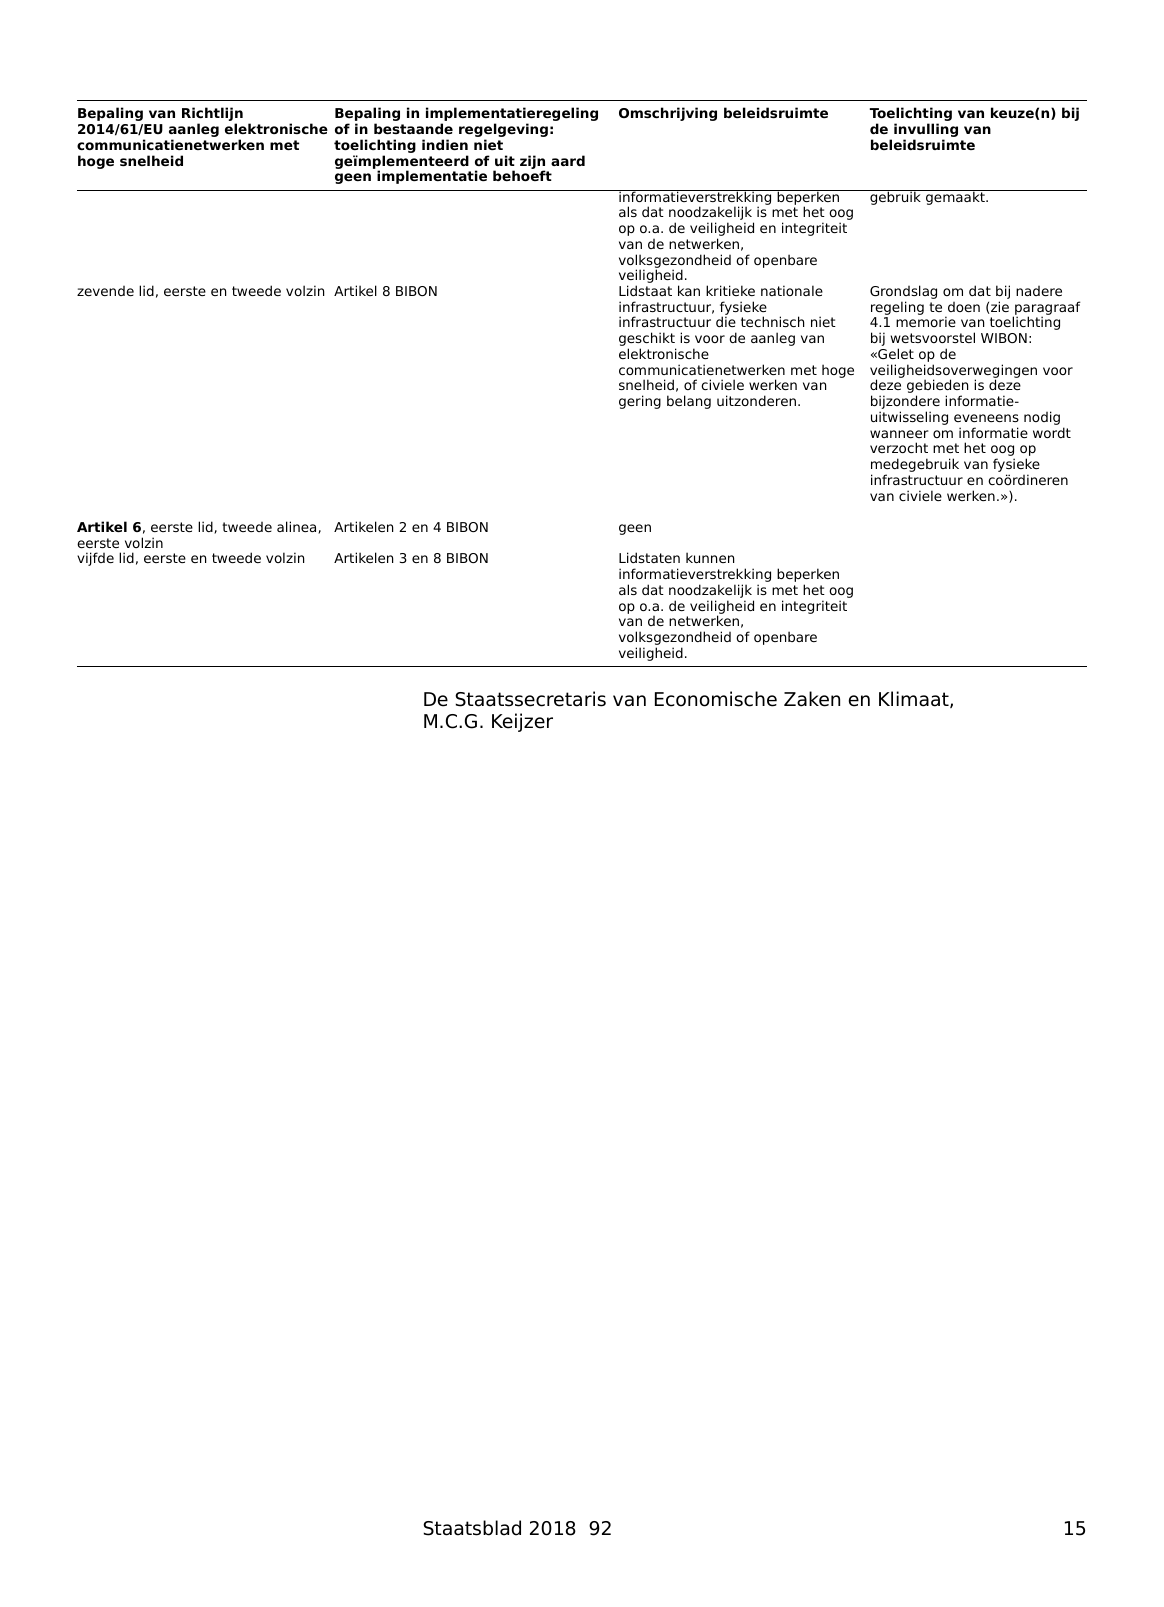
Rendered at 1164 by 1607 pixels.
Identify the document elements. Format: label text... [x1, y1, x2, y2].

table_cell [77, 191, 328, 284]
table_cell gebruik gemaakt. [864, 191, 1087, 284]
table_cell informatieverstrekking beperken als dat noodzakelijk is met het oog op o.a. de veiligheid en integriteit van de netwerken, volksgezondheid of openbare veiligheid. [612, 191, 863, 284]
table_cell [328, 504, 612, 520]
table_cell Artikelen 2 en 4 BIBON [328, 520, 612, 551]
table_header Bepaling van Richtlijn 2014/61/EU aanleg elektronische communicatienetwerken met hoge snelheid [77, 101, 328, 189]
table_cell [864, 551, 1087, 666]
table_cell [864, 504, 1087, 520]
table_cell zevende lid, eerste en tweede volzin [77, 284, 328, 504]
table_cell Artikelen 3 en 8 BIBON [328, 551, 612, 666]
table_cell Artikel 8 BIBON [328, 284, 612, 504]
table_header Omschrijving beleidsruimte [612, 101, 863, 189]
text De Staatssecretaris van Economische Zaken en Klimaat, M.C.G. Keijzer [422, 689, 1087, 733]
table_cell Artikel 6, eerste lid, tweede alinea, eerste volzin [77, 520, 328, 551]
table_cell [864, 520, 1087, 551]
table_cell geen [612, 520, 863, 551]
table_header Toelichting van keuze(n) bij de invulling van beleidsruimte [864, 101, 1087, 189]
table_cell vijfde lid, eerste en tweede volzin [77, 551, 328, 666]
table_cell [328, 191, 612, 284]
table_cell [77, 504, 328, 520]
table_header Bepaling in implementatieregeling of in bestaande regelgeving: toelichting indien niet geïmplementeerd of uit zijn aard geen implementatie behoeft [328, 101, 612, 189]
table_cell Grondslag om dat bij nadere regeling te doen (zie paragraaf 4.1 memorie van toelichting bij wetsvoorstel WIBON: «Gelet op de veiligheidsoverwegingen voor deze gebieden is deze bijzondere informatie-uitwisseling eveneens nodig wanneer om informatie wordt verzocht met het oog op medegebruik van fysieke infrastructuur en coördineren van civiele werken.»). [864, 284, 1087, 504]
table_cell Lidstaten kunnen informatieverstrekking beperken als dat noodzakelijk is met het oog op o.a. de veiligheid en integriteit van de netwerken, volksgezondheid of openbare veiligheid. [612, 551, 863, 666]
table_cell Lidstaat kan kritieke nationale infrastructuur, fysieke infrastructuur die technisch niet geschikt is voor de aanleg van elektronische communicatienetwerken met hoge snelheid, of civiele werken van gering belang uitzonderen. [612, 284, 863, 504]
table_cell [612, 504, 863, 520]
